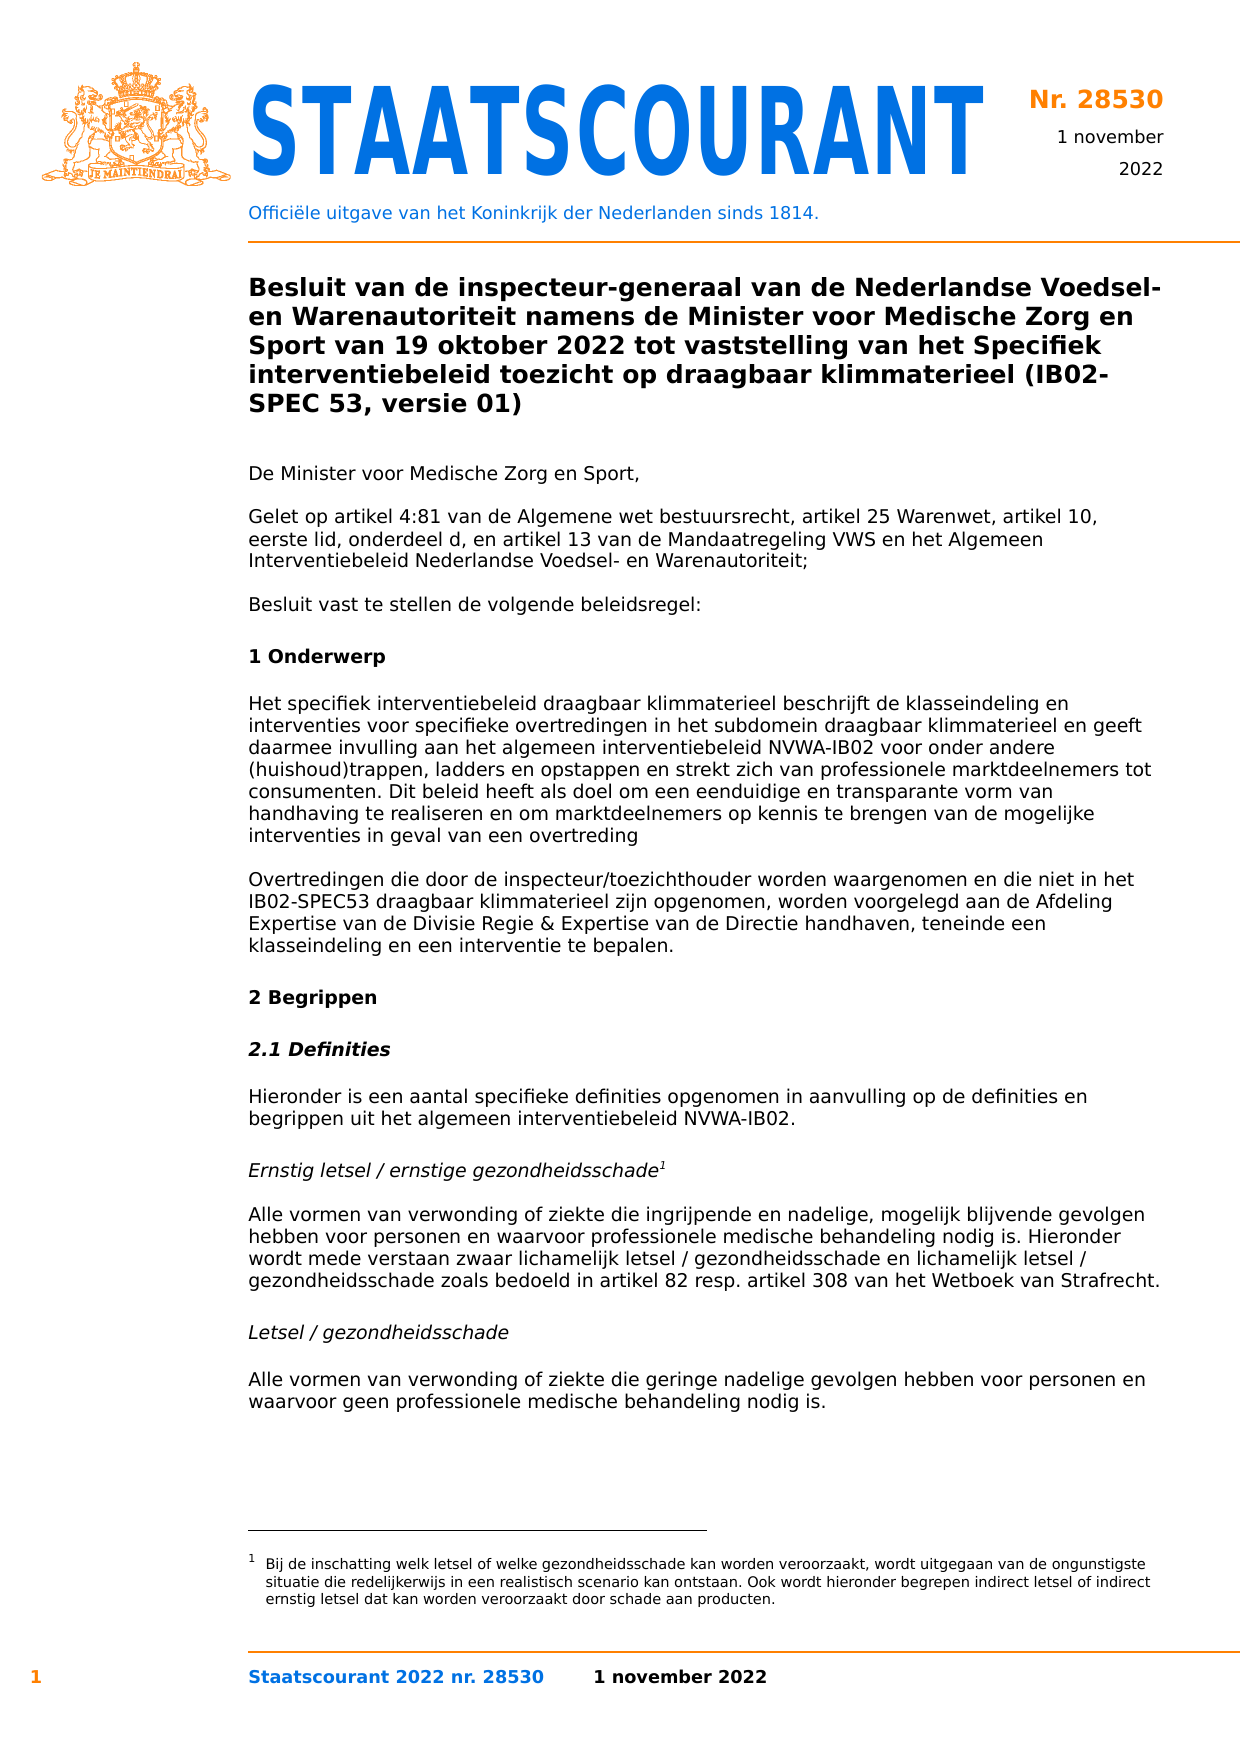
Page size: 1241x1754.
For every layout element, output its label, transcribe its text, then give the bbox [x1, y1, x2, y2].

text Alle vormen van verwonding of ziekte die ingrijpende en nadelige, mogelijk blijvende gevolgen hebben voor personen en waarvoor professionele medische behandeling nodig is. Hieronder wordt mede verstaan zwaar lichamelijk letsel / gezondheidsschade en lichamelijk letsel / gezondheidsschade zoals bedoeld in artikel 82 resp. artikel 308 van het Wetboek van Strafrecht. [248, 1204, 1163, 1292]
picture [41, 62, 231, 186]
text Overtredingen die door de inspecteur/toezichthouder worden waargenomen en die niet in het IB02-SPEC53 draagbaar klimmaterieel zijn opgenomen, worden voorgelegd aan de Afdeling Expertise van de Divisie Regie & Expertise van de Directie handhaven, teneinde een klasseindeling en een interventie te bepalen. [248, 869, 1163, 957]
subtitle 2.1 Definities [248, 1039, 1163, 1061]
text Het specifiek interventiebeleid draagbaar klimmaterieel beschrijft de klasseindeling en interventies voor specifieke overtredingen in het subdomein draagbaar klimmaterieel en geeft daarmee invulling aan het algemeen interventiebeleid NVWA-IB02 voor onder andere (huishoud)trappen, ladders en opstappen en strekt zich van professionele marktdeelnemers tot consumenten. Dit beleid heeft als doel om een eenduidige en transparante vorm van handhaving te realiseren en om marktdeelnemers op kennis te brengen van de mogelijke interventies in geval van een overtreding [248, 693, 1163, 847]
table_header STAATSCOURANT [248, 62, 998, 203]
table_cell Officiële uitgave van het Koninkrijk der Nederlanden sinds 1814. [248, 203, 1240, 241]
subtitle Besluit van de inspecteur-generaal van de Nederlandse Voedsel- en Warenautoriteit namens de Minister voor Medische Zorg en Sport van 19 oktober 2022 tot vaststelling van het Specifiek interventiebeleid toezicht op draagbaar klimmaterieel (IB02-SPEC 53, versie 01) [248, 273, 1163, 419]
subtitle Ernstig letsel / ernstige gezondheidsschade [248, 1160, 1163, 1182]
text Gelet op artikel 4:81 van de Algemene wet bestuursrecht, artikel 25 Warenwet, artikel 10, eerste lid, onderdeel d, en artikel 13 van de Mandaatregeling VWS en het Algemeen Interventiebeleid Nederlandse Voedsel- en Warenautoriteit; [248, 506, 1163, 572]
subtitle Letsel / gezondheidsschade [248, 1322, 1163, 1343]
subtitle 2 Begrippen [248, 987, 1163, 1009]
table_cell 1 november [998, 121, 1240, 153]
text Hieronder is een aantal specifieke definities opgenomen in aanvulling op de definities en begrippen uit het algemeen interventiebeleid NVWA-IB02. [248, 1086, 1163, 1130]
text Bij de inschatting welk letsel of welke gezondheidsschade kan worden veroorzaakt, wordt uitgegaan van de ongunstigste situatie die redelijkerwijs in een realistisch scenario kan ontstaan. Ook wordt hieronder begrepen indirect letsel of indirect ernstig letsel dat kan worden veroorzaakt door schade aan producten. [248, 1552, 1163, 1608]
text Alle vormen van verwonding of ziekte die geringe nadelige gevolgen hebben voor personen en waarvoor geen professionele medische behandeling nodig is. [248, 1368, 1163, 1412]
subtitle 1 Onderwerp [248, 646, 1163, 668]
text Besluit vast te stellen de volgende beleidsregel: [248, 594, 1163, 616]
table_header Nr. 28530 [998, 62, 1240, 121]
table_header [25, 62, 248, 241]
text De Minister voor Medische Zorg en Sport, [248, 463, 1163, 484]
table_cell 2022 [998, 153, 1240, 203]
